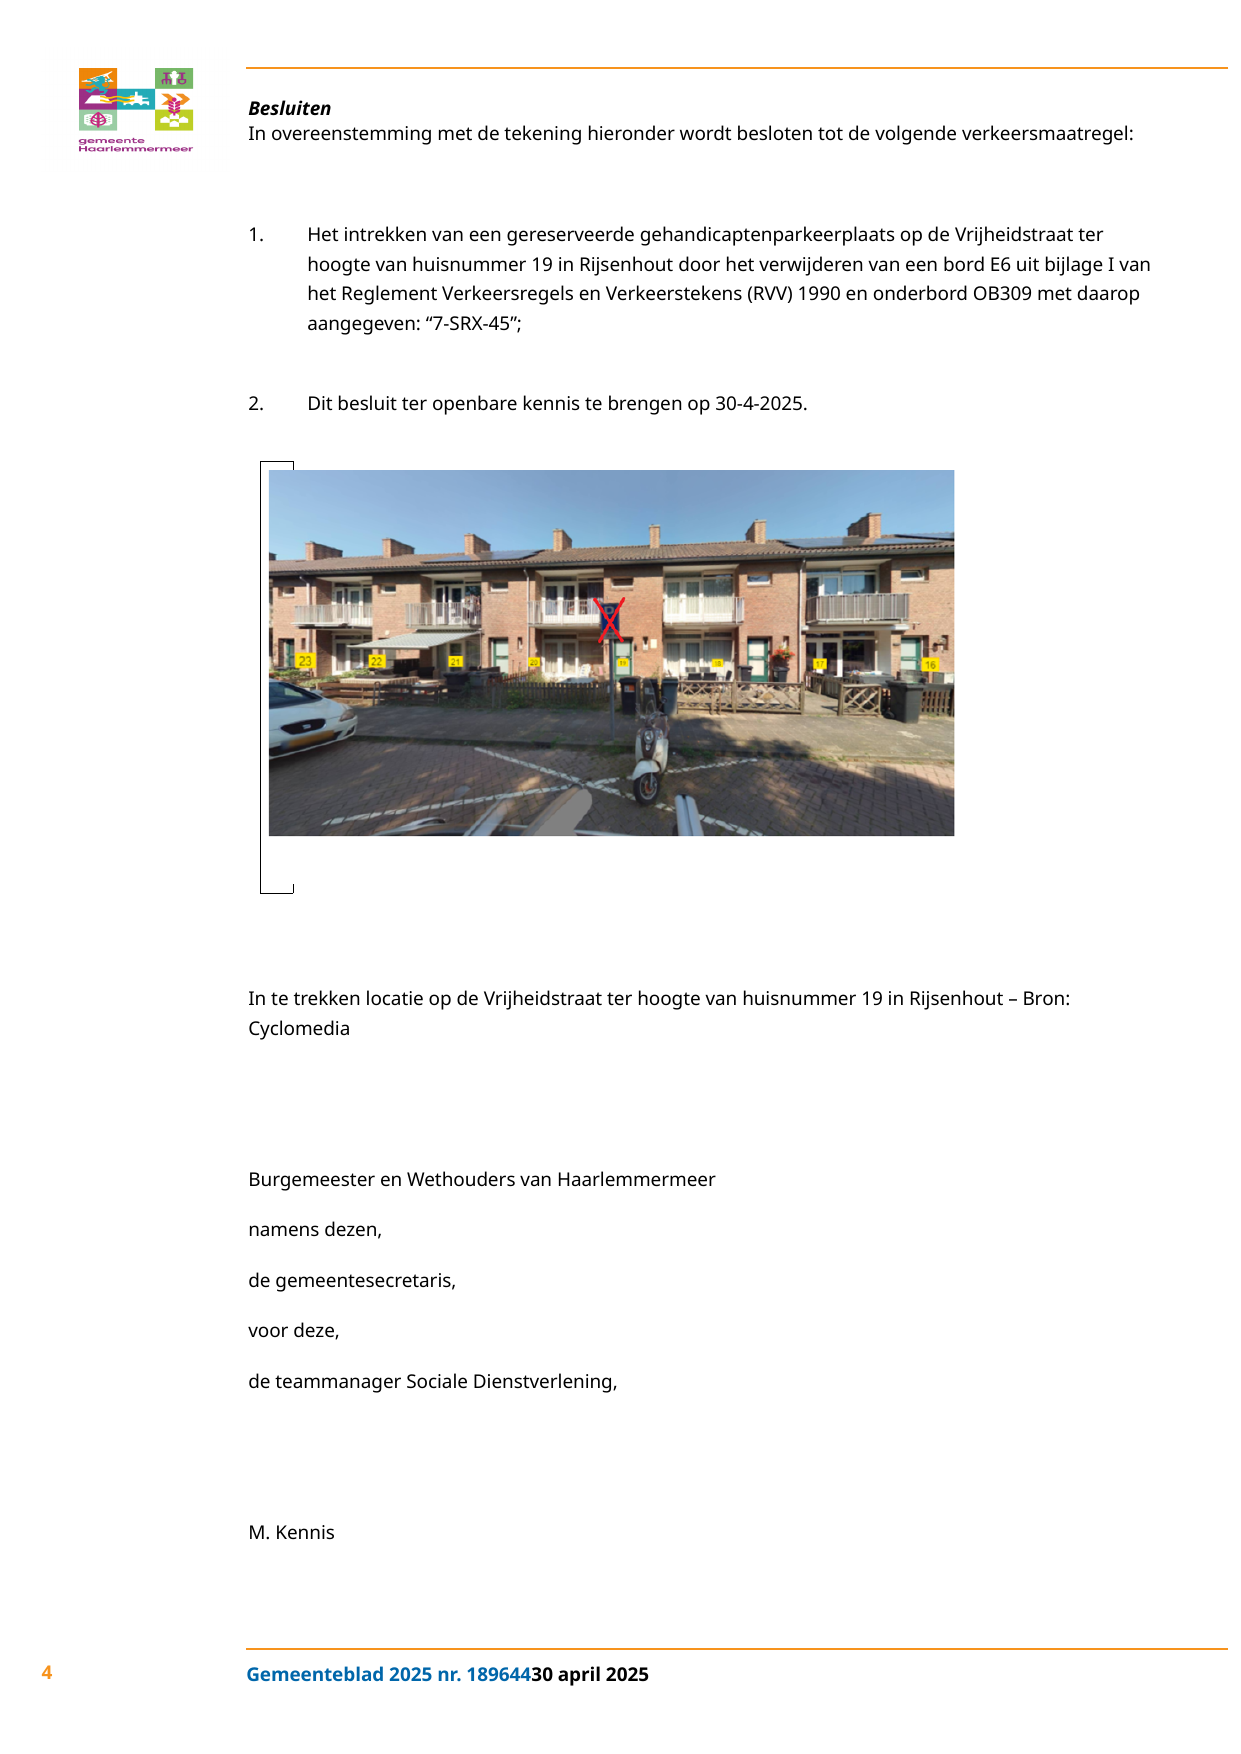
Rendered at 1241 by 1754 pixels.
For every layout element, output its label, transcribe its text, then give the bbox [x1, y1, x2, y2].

text In overeenstemming met de tekening hieronder wordt besloten tot de volgende verkeersmaatregel: [248, 121, 1152, 146]
text In te trekken locatie op de Vrijheidstraat ter hoogte van huisnummer 19 in Rijsenhout – Bron: Cyclomedia [248, 985, 1152, 1041]
text M. Kennis [248, 1519, 1152, 1545]
picture [268, 470, 1173, 884]
list Dit besluit ter openbare kennis te brengen op 30-4-2025. [248, 390, 1152, 416]
text de gemeentesecretaris, [248, 1267, 1152, 1293]
list Het intrekken van een gereserveerde gehandicaptenparkeerplaats op de Vrijheidstraat ter hoogte van huisnummer 19 in Rijsenhout door het verwijderen van een bord E6 uit bijlage I van het Reglement Verkeersregels en Verkeerstekens (RVV) 1990 en onderbord OB309 met daarop aangegeven: “7-SRX-45”; [248, 221, 1152, 336]
text voor deze, [248, 1317, 1152, 1343]
text de teammanager Sociale Dienstverlening, [248, 1368, 1152, 1393]
text namens dezen, [248, 1217, 1152, 1242]
text Besluiten [248, 95, 1152, 121]
text Burgemeester en Wethouders van Haarlemmermeer [248, 1166, 1152, 1192]
picture [41, 47, 231, 172]
